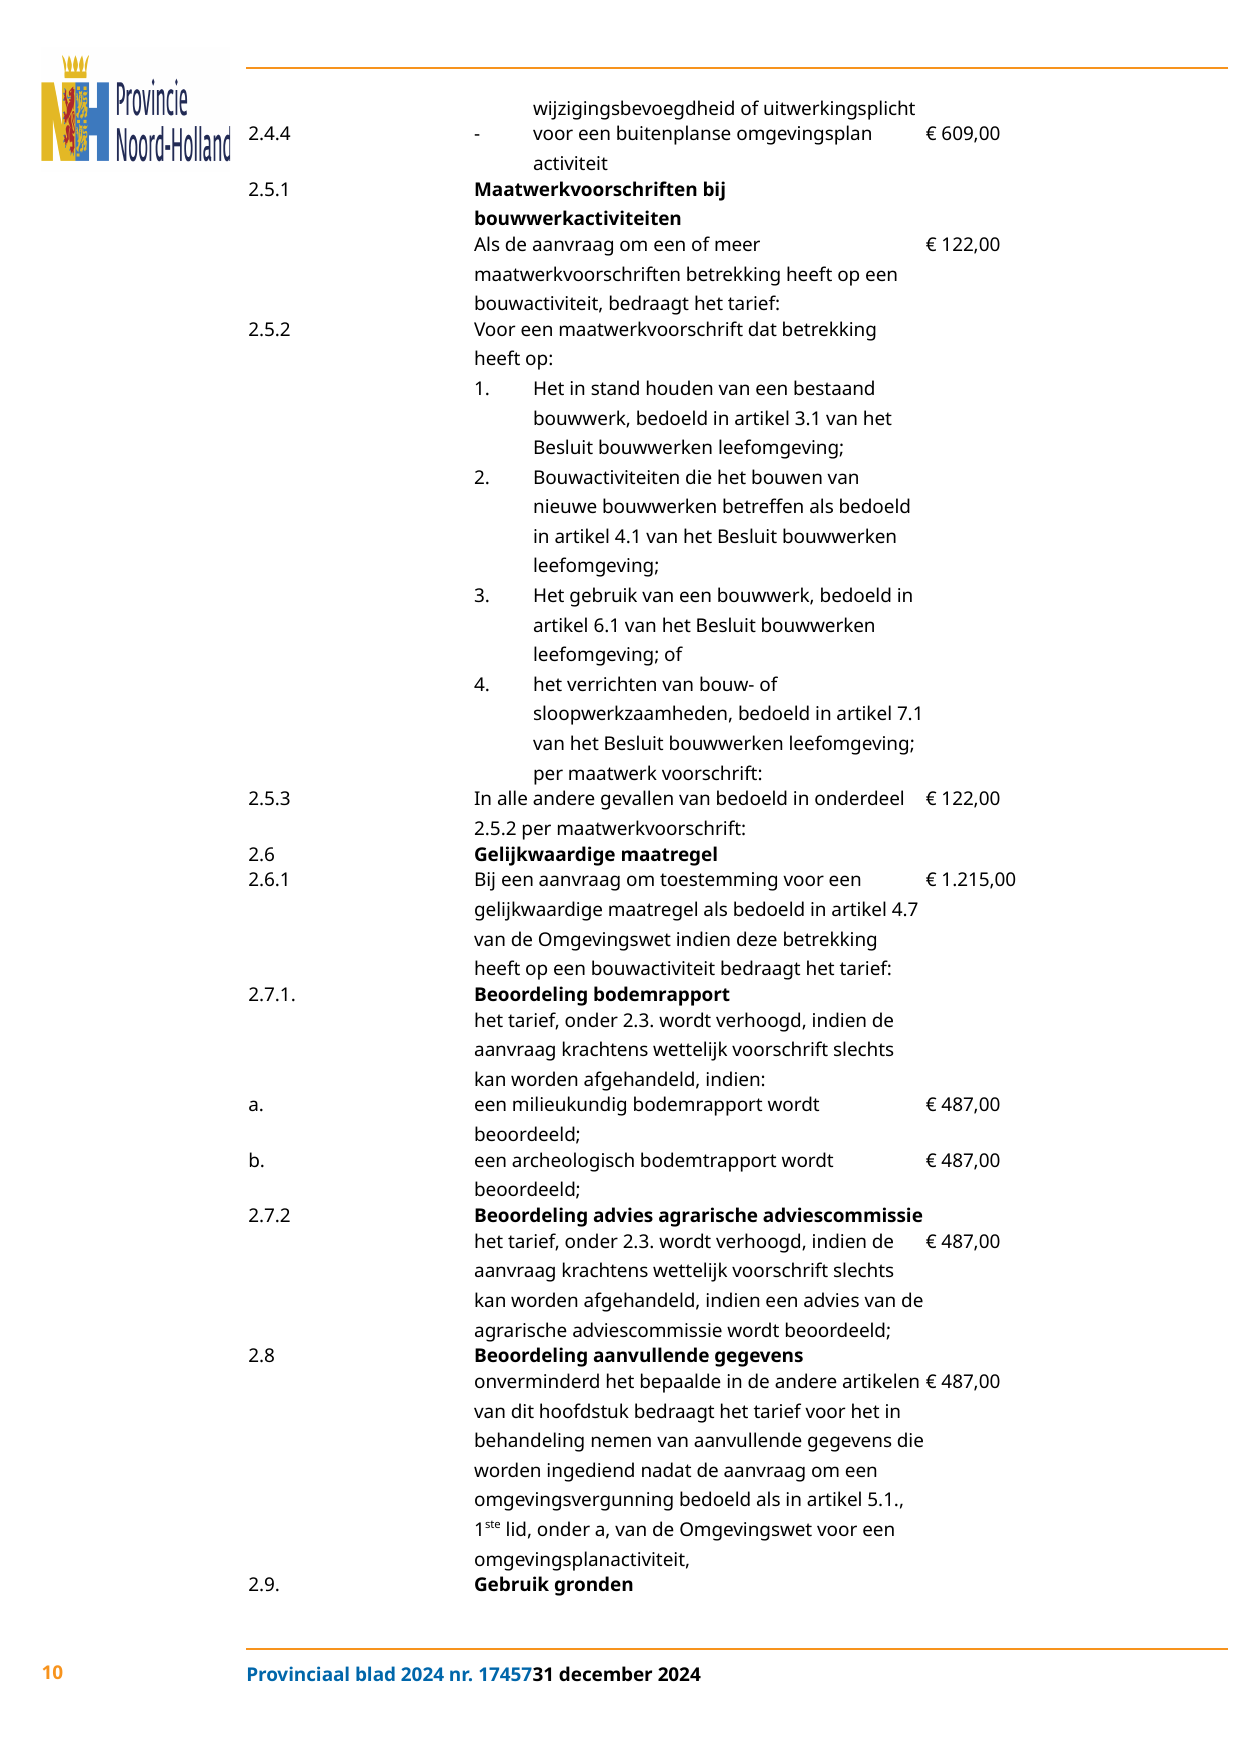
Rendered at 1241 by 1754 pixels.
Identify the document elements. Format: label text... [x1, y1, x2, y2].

table_cell In alle andere gevallen van bedoeld in onderdeel 2.5.2 per maatwerkvoorschrift: [474, 786, 926, 841]
table_cell [926, 981, 1152, 1007]
table_cell € 122,00 [926, 786, 1152, 841]
table_cell [926, 316, 1152, 786]
table_cell het tarief, onder 2.3. wordt verhoogd, indien de aanvraag krachtens wettelijk voorschrift slechts kan worden afgehandeld, indien een advies van de agrarische adviescommissie wordt beoordeeld; [474, 1228, 926, 1342]
table_cell € 487,00 [926, 1092, 1152, 1147]
table_cell 2.5.1 [248, 176, 474, 231]
table_cell € 487,00 [926, 1368, 1152, 1571]
table_cell 2.4.4 [248, 121, 474, 176]
table_cell voor een buitenplanse omgevingsplan activiteit [474, 121, 926, 176]
table_cell € 1.215,00 [926, 867, 1152, 981]
table_cell [926, 95, 1152, 121]
table_cell [926, 1343, 1152, 1368]
table_cell Gebruik gronden [474, 1571, 926, 1597]
table_cell Als de aanvraag om een of meer maatwerkvoorschriften betrekking heeft op een bouwactiviteit, bedraagt het tarief: [474, 231, 926, 316]
table_cell € 122,00 [926, 231, 1152, 316]
table_cell € 609,00 [926, 121, 1152, 176]
table_cell Voor een maatwerkvoorschrift dat betrekking heeft op: Het in stand houden van een bestaand bouwwerk, bedoeld in artikel 3.1 van het Besluit bouwwerken leefomgeving; Bouwactiviteiten die het bouwen van nieuwe bouwwerken betreffen als bedoeld in artikel 4.1 van het Besluit bouwwerken leefomgeving; Het gebruik van een bouwwerk, bedoeld in artikel 6.1 van het Besluit bouwwerken leefomgeving; of het verrichten van bouw- of sloopwerkzaamheden, bedoeld in artikel 7.1 van het Besluit bouwwerken leefomgeving; per maatwerk voorschrift: [474, 316, 926, 786]
table_cell [248, 231, 474, 316]
table_cell Maatwerkvoorschriften bij bouwwerkactiviteiten [474, 176, 926, 231]
table_cell [926, 1571, 1152, 1597]
table_cell Bij een aanvraag om toestemming voor een gelijkwaardige maatregel als bedoeld in artikel 4.7 van de Omgevingswet indien deze betrekking heeft op een bouwactiviteit bedraagt het tarief: [474, 867, 926, 981]
table_cell wijzigingsbevoegdheid of uitwerkingsplicht [474, 95, 926, 121]
table_cell 2.5.2 [248, 316, 474, 786]
table_cell 2.7.2 [248, 1202, 474, 1228]
table_cell 2.5.3 [248, 786, 474, 841]
table_cell een archeologisch bodemtrapport wordt beoordeeld; [474, 1147, 926, 1202]
table_cell het tarief, onder 2.3. wordt verhoogd, indien de aanvraag krachtens wettelijk voorschrift slechts kan worden afgehandeld, indien: [474, 1007, 926, 1092]
table_cell [248, 1007, 474, 1092]
table_cell 2.9. [248, 1571, 474, 1597]
table_cell [248, 1228, 474, 1342]
table_cell 2.7.1. [248, 981, 474, 1007]
table_cell Beoordeling advies agrarische adviescommissie [474, 1202, 926, 1228]
table_cell [926, 176, 1152, 231]
table_cell Gelijkwaardige maatregel [474, 841, 926, 867]
table_cell 2.6 [248, 841, 474, 867]
table_cell b. [248, 1147, 474, 1202]
table_cell een milieukundig bodemrapport wordt beoordeeld; [474, 1092, 926, 1147]
table_cell € 487,00 [926, 1228, 1152, 1342]
table_cell 2.6.1 [248, 867, 474, 981]
table_cell [926, 841, 1152, 867]
table_cell 2.8 [248, 1343, 474, 1368]
table_cell [926, 1007, 1152, 1092]
table_cell [248, 95, 474, 121]
picture [41, 47, 231, 172]
table_cell Beoordeling bodemrapport [474, 981, 926, 1007]
table_cell onverminderd het bepaalde in de andere artikelen van dit hoofdstuk bedraagt het tarief voor het in behandeling nemen van aanvullende gegevens die worden ingediend nadat de aanvraag om een omgevingsvergunning bedoeld als in artikel 5.1., 1ste lid, onder a, van de Omgevingswet voor een omgevingsplanactiviteit, [474, 1368, 926, 1571]
table_cell [926, 1202, 1152, 1228]
table_cell Beoordeling aanvullende gegevens [474, 1343, 926, 1368]
table_cell € 487,00 [926, 1147, 1152, 1202]
table_cell [248, 1368, 474, 1571]
table_cell a. [248, 1092, 474, 1147]
